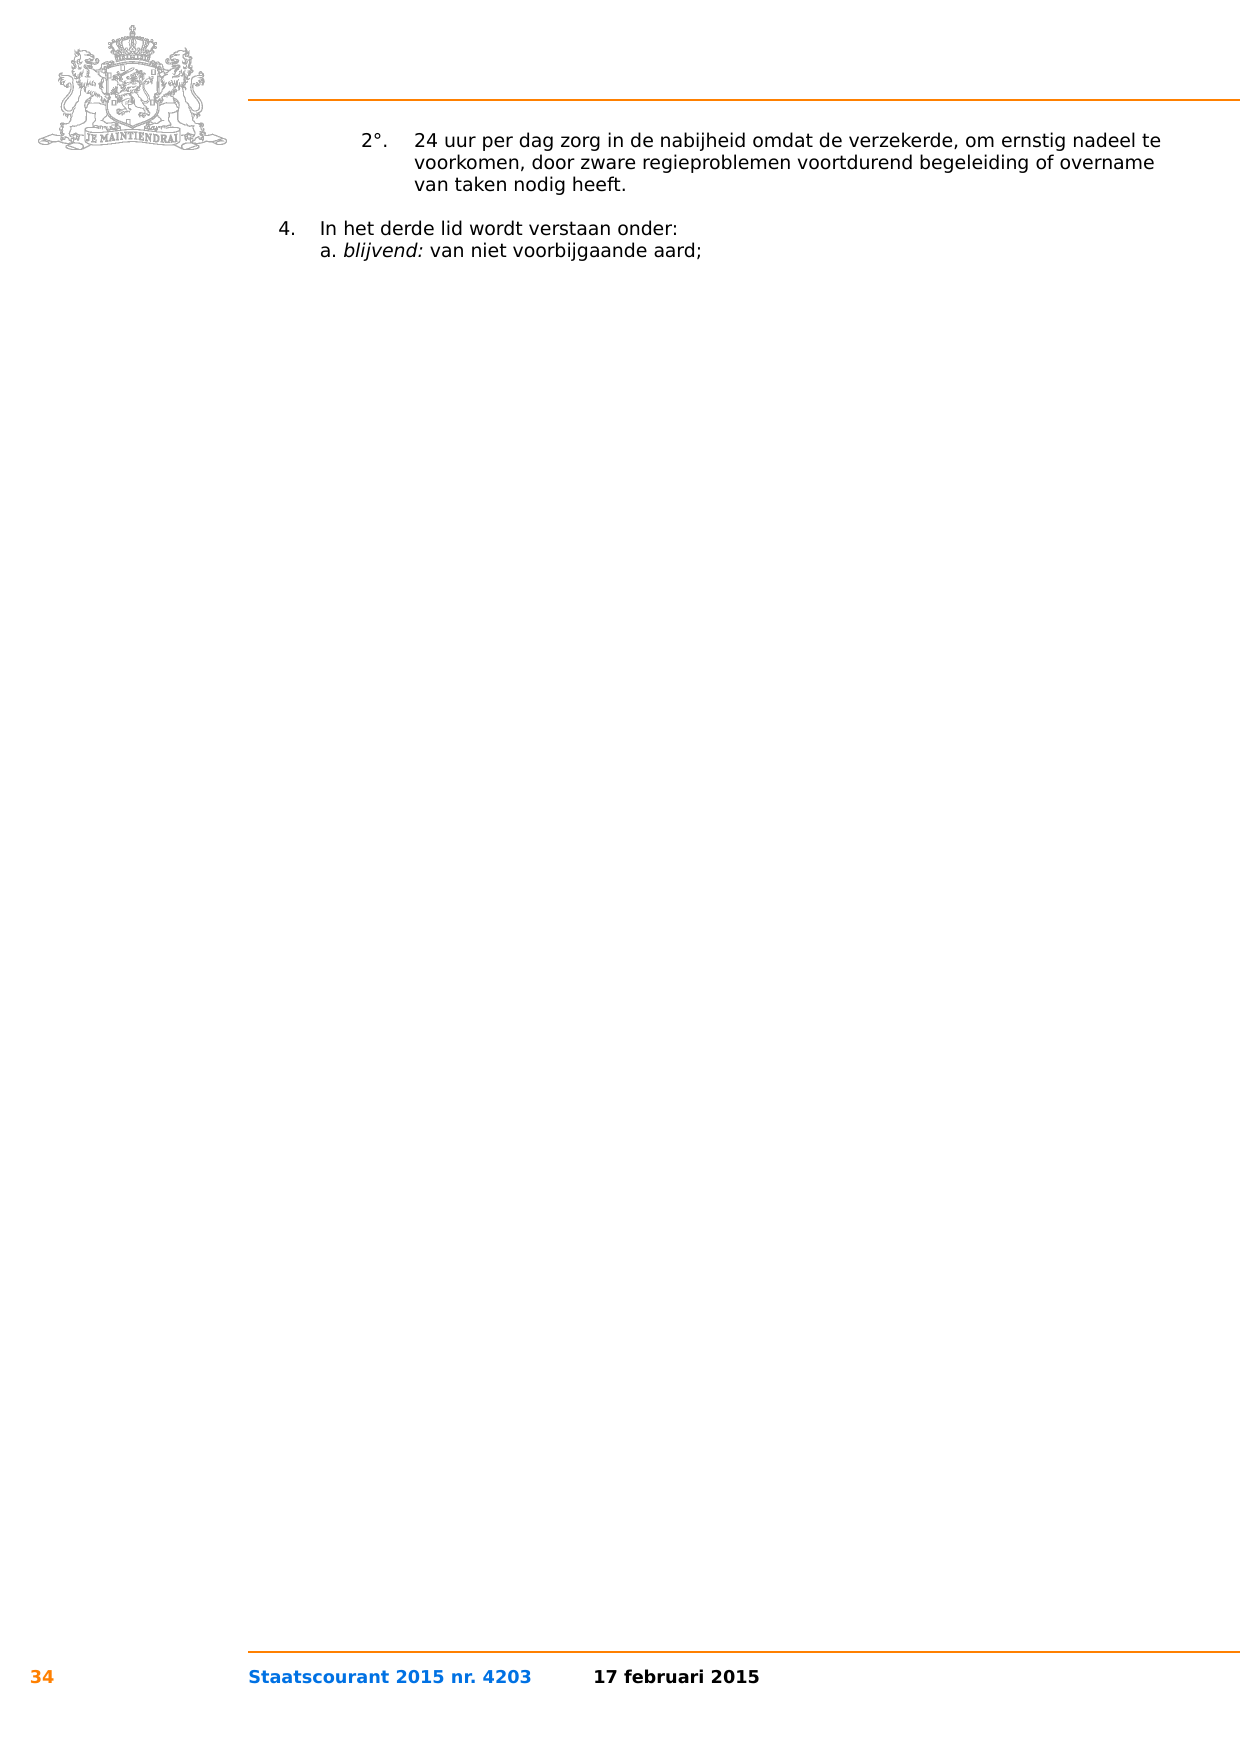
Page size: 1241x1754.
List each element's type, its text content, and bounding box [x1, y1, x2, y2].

text 2°. 24 uur per dag zorg in de nabijheid omdat de verzekerde, om ernstig nadeel te voorkomen, door zware regieproblemen voortdurend begeleiding of overname van taken nodig heeft. [361, 130, 1163, 196]
text a. blijvend: van niet voorbijgaande aard; [319, 240, 1163, 262]
picture [38, 25, 227, 150]
text 4. In het derde lid wordt verstaan onder: [278, 218, 1163, 240]
